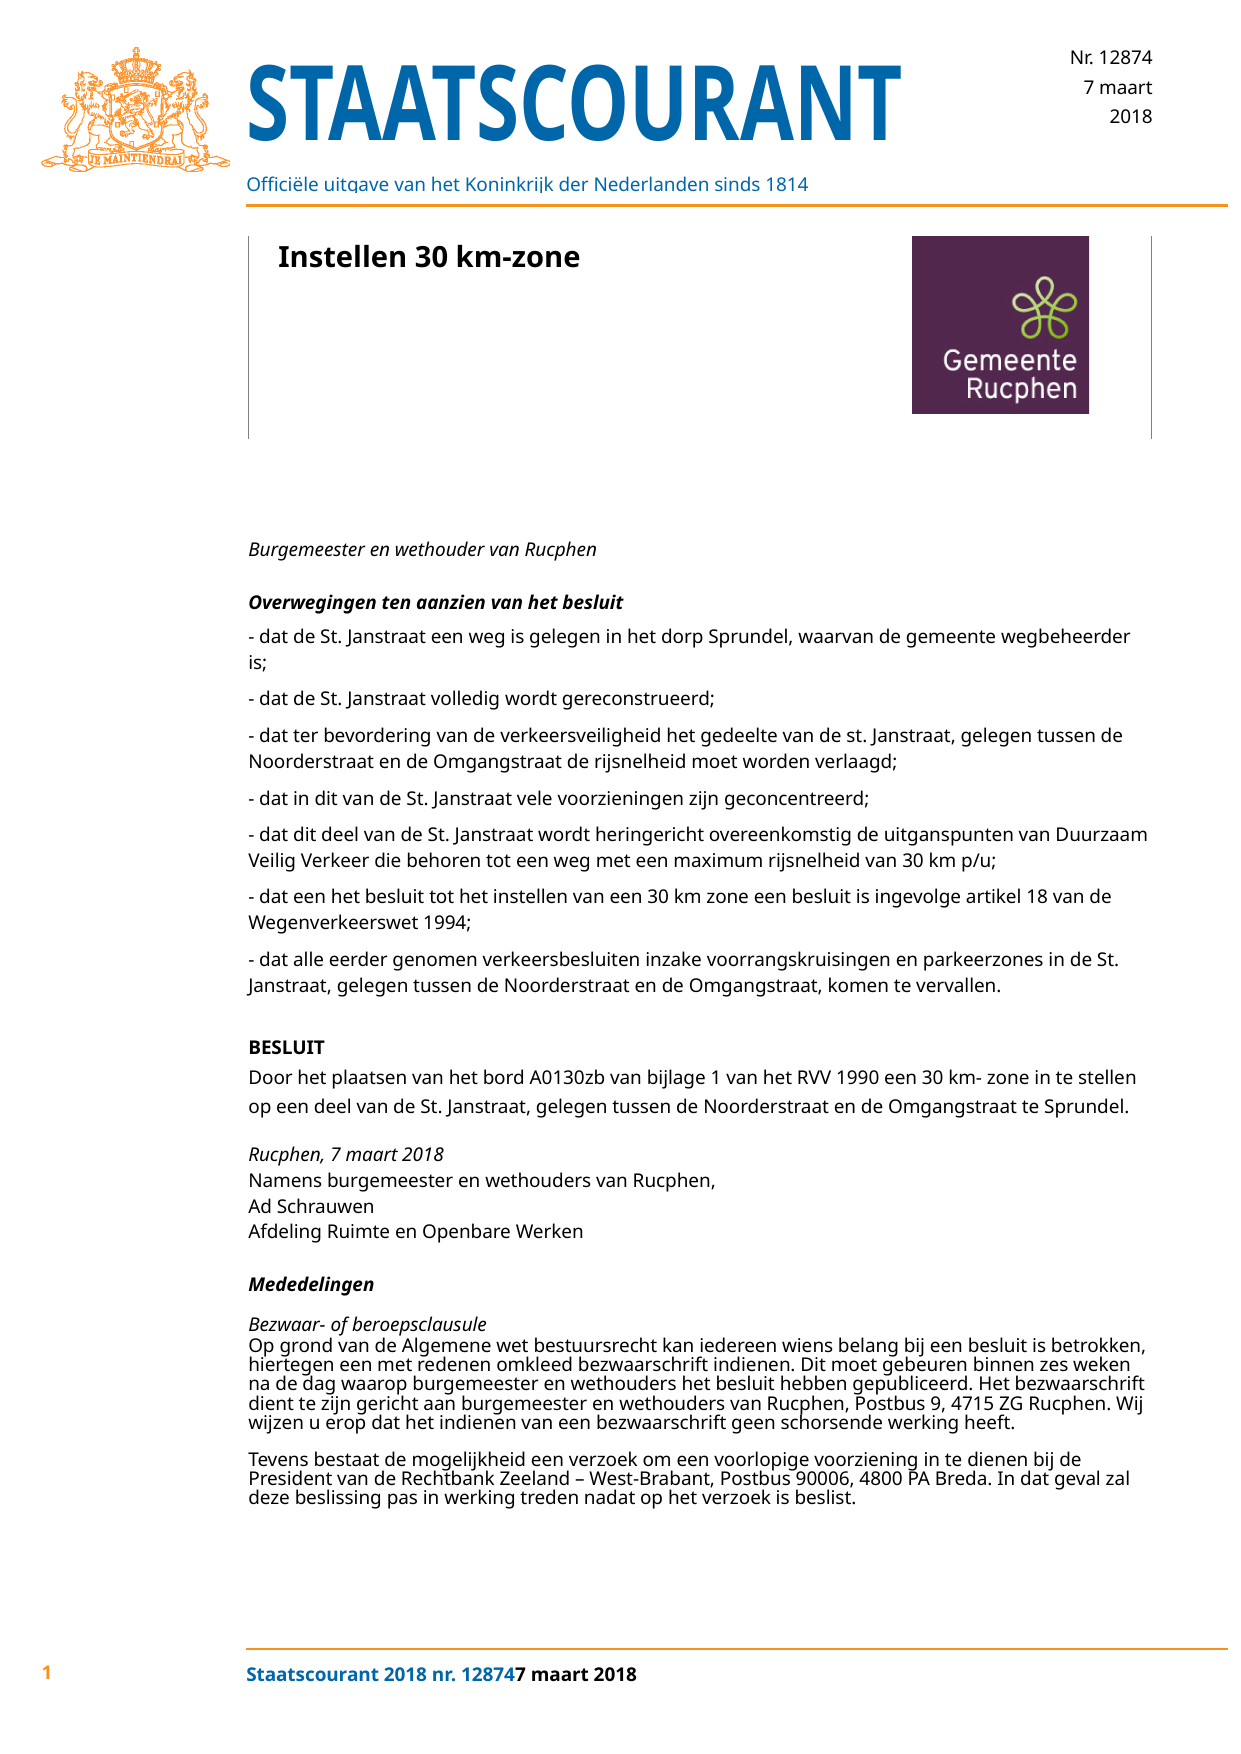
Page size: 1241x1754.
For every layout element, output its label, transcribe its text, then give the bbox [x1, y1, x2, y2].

table_header [850, 236, 912, 413]
text Mededelingen [248, 1272, 1152, 1297]
text - dat alle eerder genomen verkeersbesluiten inzake voorrangskruisingen en parkeerzones in de St. Janstraat, gelegen tussen de Noorderstraat en de Omgangstraat, komen te vervallen. [248, 946, 1152, 998]
text Rucphen, 7 maart 2018 [248, 1142, 1152, 1167]
table_header [850, 414, 1151, 439]
text - dat de St. Janstraat een weg is gelegen in het dorp Sprundel, waarvan de gemeente wegbeheerder is; [248, 623, 1152, 675]
table_header [1090, 236, 1151, 413]
text - dat in dit van de St. Janstraat vele voorzieningen zijn geconcentreerd; [248, 785, 1152, 810]
text BESLUIT [248, 1034, 1152, 1060]
table_header Instellen 30 km-zone [249, 236, 850, 439]
picture [912, 236, 1090, 414]
text - dat een het besluit tot het instellen van een 30 km zone een besluit is ingevolge artikel 18 van de Wegenverkeerswet 1994; [248, 884, 1152, 935]
text Bezwaar- of beroepsclausule [248, 1311, 1152, 1337]
text Overwegingen ten aanzien van het besluit [248, 589, 1152, 615]
text - dat ter bevordering van de verkeersveiligheid het gedeelte van de st. Janstraat, gelegen tussen de Noorderstraat en de Omgangstraat de rijsnelheid moet worden verlaagd; [248, 722, 1152, 774]
text Afdeling Ruimte en Openbare Werken [248, 1219, 1152, 1244]
text Burgemeester en wethouder van Rucphen [248, 536, 1152, 562]
text Tevens bestaat de mogelijkheid een verzoek om een voorlopige voorziening in te dienen bij de President van de Rechtbank Zeeland – West-Brabant, Postbus 90006, 4800 PA Breda. In dat geval zal deze beslissing pas in werking treden nadat op het verzoek is beslist. [248, 1451, 1152, 1508]
text - dat dit deel van de St. Janstraat wordt heringericht overeenkomstig de uitganspunten van Duurzaam Veilig Verkeer die behoren tot een weg met een maximum rijsnelheid van 30 km p/u; [248, 821, 1152, 873]
text Ad Schrauwen [248, 1193, 1152, 1219]
text Namens burgemeester en wethouders van Rucphen, [248, 1167, 1152, 1193]
text Door het plaatsen van het bord A0130zb van bijlage 1 van het RVV 1990 een 30 km- zone in te stellen op een deel van de St. Janstraat, gelegen tussen de Noorderstraat en de Omgangstraat te Sprundel. [248, 1064, 1152, 1119]
picture [41, 47, 231, 172]
text - dat de St. Janstraat volledig wordt gereconstrueerd; [248, 686, 1152, 711]
text Op grond van de Algemene wet bestuursrecht kan iedereen wiens belang bij een besluit is betrokken, hiertegen een met redenen omkleed bezwaarschrift indienen. Dit moet gebeuren binnen zes weken na de dag waarop burgemeester en wethouders het besluit hebben gepubliceerd. Het bezwaarschrift dient te zijn gericht aan burgemeester en wethouders van Rucphen, Postbus 9, 4715 ZG Rucphen. Wij wijzen u erop dat het indienen van een bezwaarschrift geen schorsende werking heeft. [248, 1337, 1152, 1433]
